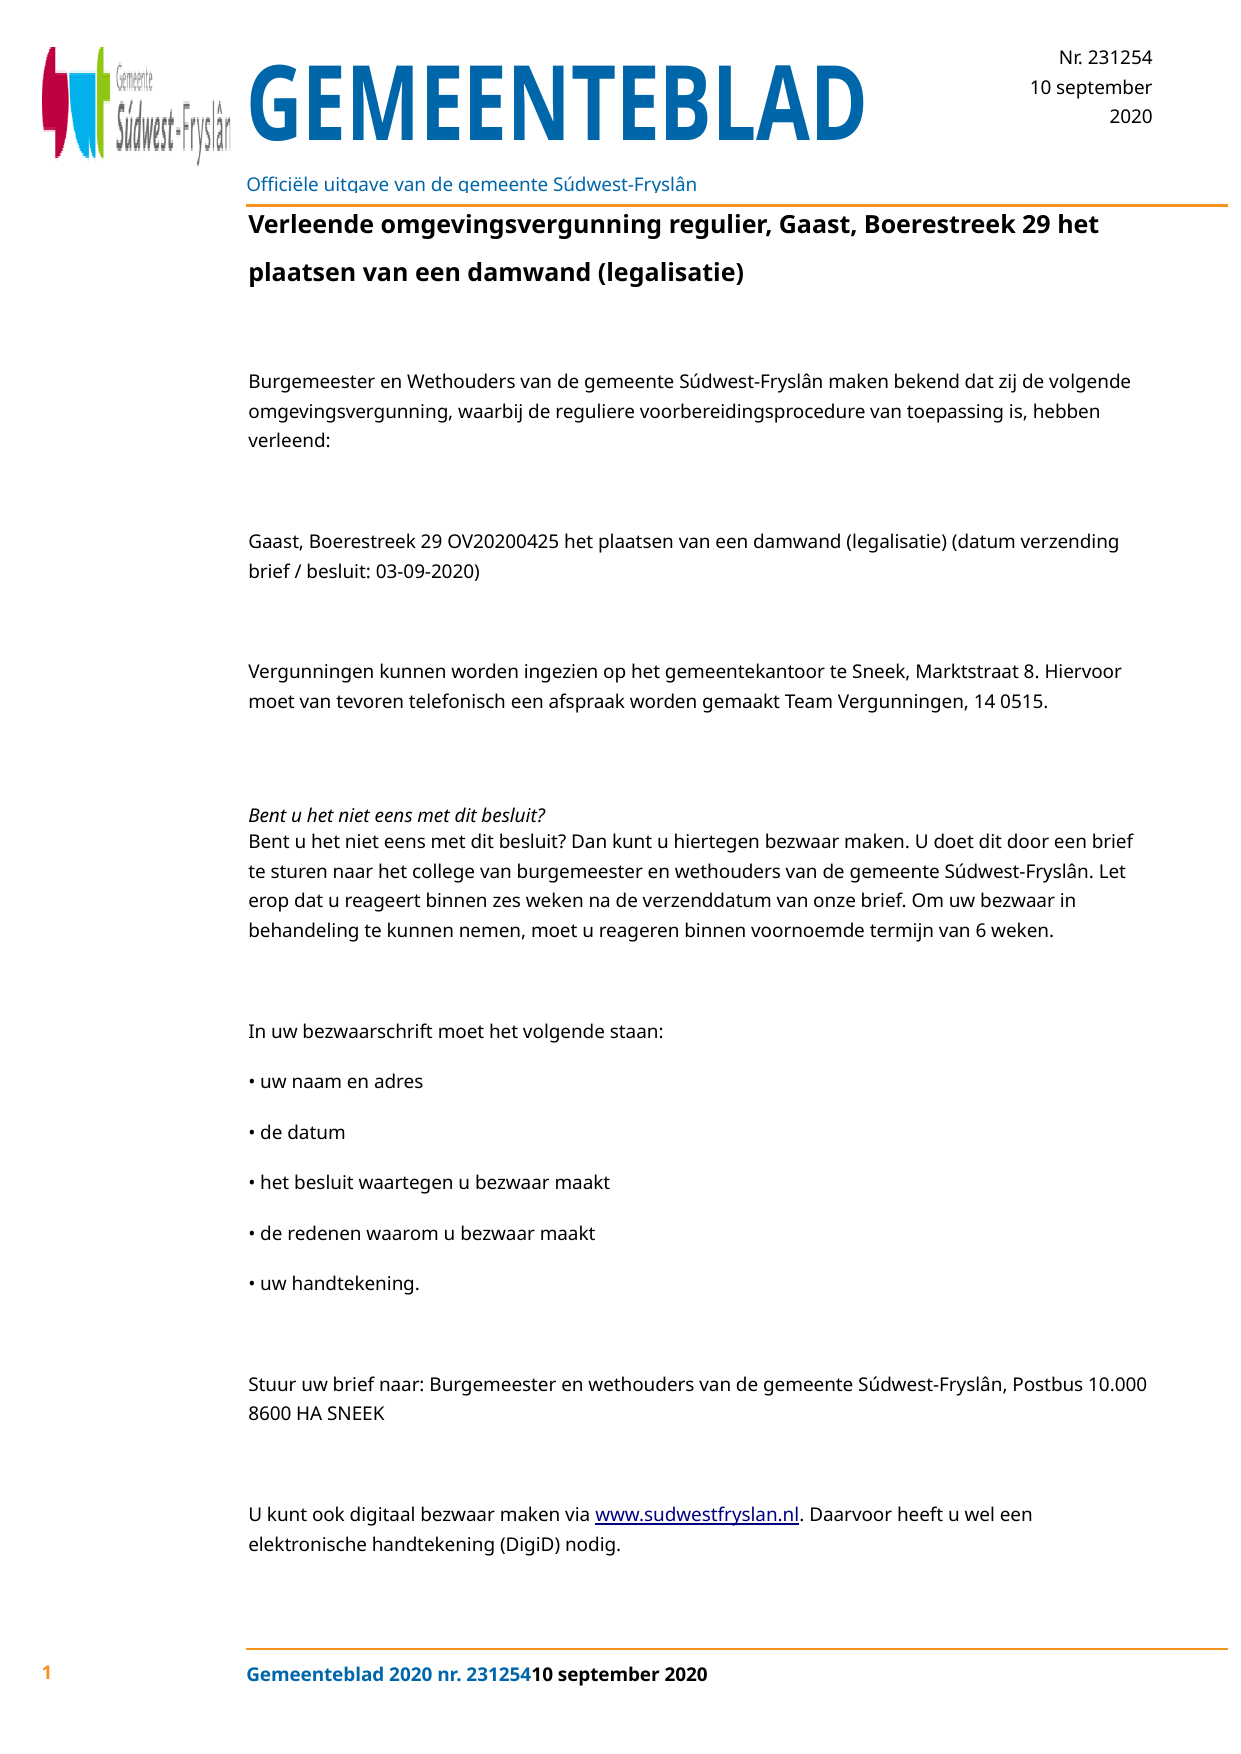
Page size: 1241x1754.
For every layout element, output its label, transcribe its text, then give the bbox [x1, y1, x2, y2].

text • uw handtekening. [248, 1270, 1152, 1296]
text • de redenen waarom u bezwaar maakt [248, 1220, 1152, 1245]
text Stuur uw brief naar: Burgemeester en wethouders van de gemeente Súdwest-Fryslân, Postbus 10.000 8600 HA SNEEK [248, 1371, 1152, 1426]
text Burgemeester en Wethouders van de gemeente Súdwest-Fryslân maken bekend dat zij de volgende omgevingsvergunning, waarbij de reguliere voorbereidingsprocedure van toepassing is, hebben verleend: [248, 368, 1152, 453]
text Verleende omgevingsvergunning regulier, Gaast, Boerestreek 29 het plaatsen van een damwand (legalisatie) [248, 207, 1152, 288]
text Bent u het niet eens met dit besluit? Dan kunt u hiertegen bezwaar maken. U doet dit door een brief te sturen naar het college van burgemeester en wethouders van de gemeente Súdwest-Fryslân. Let erop dat u reageert binnen zes weken na de verzenddatum van onze brief. Om uw bezwaar in behandeling te kunnen nemen, moet u reageren binnen voornoemde termijn van 6 weken. [248, 828, 1152, 943]
text U kunt ook digitaal bezwaar maken via www.sudwestfryslan.nl. Daarvoor heeft u wel een elektronische handtekening (DigiD) nodig. [248, 1501, 1152, 1557]
text • de datum [248, 1119, 1152, 1144]
text Bent u het niet eens met dit besluit? [248, 803, 1152, 828]
text • het besluit waartegen u bezwaar maakt [248, 1169, 1152, 1195]
text Vergunningen kunnen worden ingezien op het gemeentekantoor te Sneek, Marktstraat 8. Hiervoor moet van tevoren telefonisch een afspraak worden gemaakt Team Vergunningen, 14 0515. [248, 659, 1152, 714]
text • uw naam en adres [248, 1068, 1152, 1094]
picture [41, 47, 231, 172]
text In uw bezwaarschrift moet het volgende staan: [248, 1018, 1152, 1044]
text Gaast, Boerestreek 29 OV20200425 het plaatsen van een damwand (legalisatie) (datum verzending brief / besluit: 03-09-2020) [248, 528, 1152, 584]
